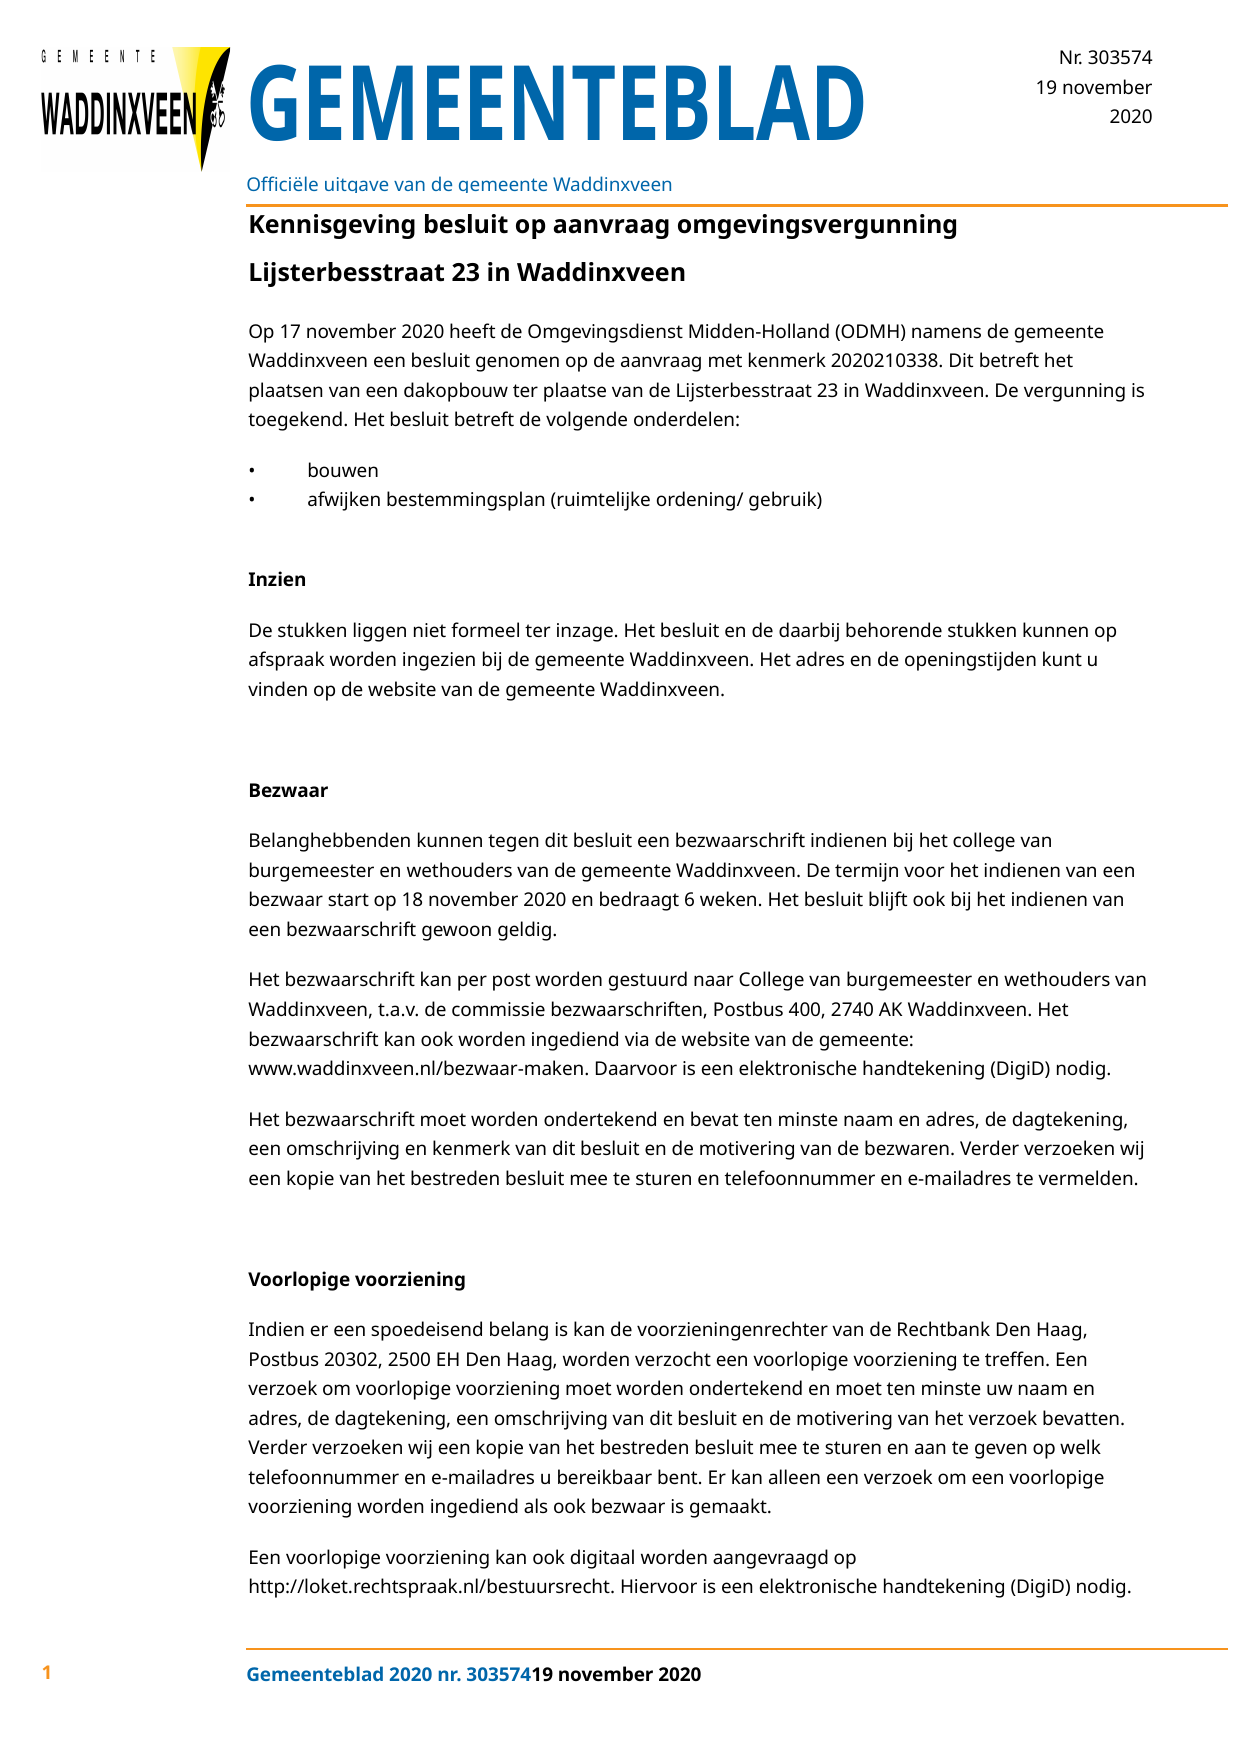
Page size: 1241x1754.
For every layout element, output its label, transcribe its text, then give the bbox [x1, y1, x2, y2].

text Voorlopige voorziening [248, 1266, 1152, 1292]
text Inzien [248, 567, 1152, 592]
text Bezwaar [248, 777, 1152, 803]
text Kennisgeving besluit op aanvraag omgevingsvergunning Lijsterbesstraat 23 in Waddinxveen [248, 207, 1152, 288]
text Op 17 november 2020 heeft de Omgevingsdienst Midden-Holland (ODMH) namens de gemeente Waddinxveen een besluit genomen op de aanvraag met kenmerk 2020210338. Dit betreft het plaatsen van een dakopbouw ter plaatse van de Lijsterbesstraat 23 in Waddinxveen. De vergunning is toegekend. Het besluit betreft de volgende onderdelen: [248, 318, 1152, 432]
picture [41, 47, 231, 172]
list afwijken bestemmingsplan (ruimtelijke ordening/ gebruik) [248, 487, 1152, 512]
text Het bezwaarschrift moet worden ondertekend en bevat ten minste naam en adres, de dagtekening, een omschrijving en kenmerk van dit besluit en de motivering van de bezwaren. Verder verzoeken wij een kopie van het bestreden besluit mee te sturen en telefoonnummer en e-mailadres te vermelden. [248, 1106, 1152, 1191]
list bouwen [248, 457, 1152, 483]
text Indien er een spoedeisend belang is kan de voorzieningenrechter van de Rechtbank Den Haag, Postbus 20302, 2500 EH Den Haag, worden verzocht een voorlopige voorziening te treffen. Een verzoek om voorlopige voorziening moet worden ondertekend en moet ten minste uw naam en adres, de dagtekening, een omschrijving van dit besluit en de motivering van het verzoek bevatten. Verder verzoeken wij een kopie van het bestreden besluit mee te sturen en aan te geven op welk telefoonnummer en e-mailadres u bereikbaar bent. Er kan alleen een verzoek om een voorlopige voorziening worden ingediend als ook bezwaar is gemaakt. [248, 1316, 1152, 1519]
text Een voorlopige voorziening kan ook digitaal worden aangevraagd op http://loket.rechtspraak.nl/bestuursrecht. Hiervoor is een elektronische handtekening (DigiD) nodig. [248, 1544, 1152, 1599]
text Belanghebbenden kunnen tegen dit besluit een bezwaarschrift indienen bij het college van burgemeester en wethouders van de gemeente Waddinxveen. De termijn voor het indienen van een bezwaar start op 18 november 2020 en bedraagt 6 weken. Het besluit blijft ook bij het indienen van een bezwaarschrift gewoon geldig. [248, 827, 1152, 942]
text Het bezwaarschrift kan per post worden gestuurd naar College van burgemeester en wethouders van Waddinxveen, t.a.v. de commissie bezwaarschriften, Postbus 400, 2740 AK Waddinxveen. Het bezwaarschrift kan ook worden ingediend via de website van de gemeente: www.waddinxveen.nl/bezwaar-maken. Daarvoor is een elektronische handtekening (DigiD) nodig. [248, 967, 1152, 1081]
text De stukken liggen niet formeel ter inzage. Het besluit en de daarbij behorende stukken kunnen op afspraak worden ingezien bij de gemeente Waddinxveen. Het adres en de openingstijden kunt u vinden op de website van de gemeente Waddinxveen. [248, 617, 1152, 702]
